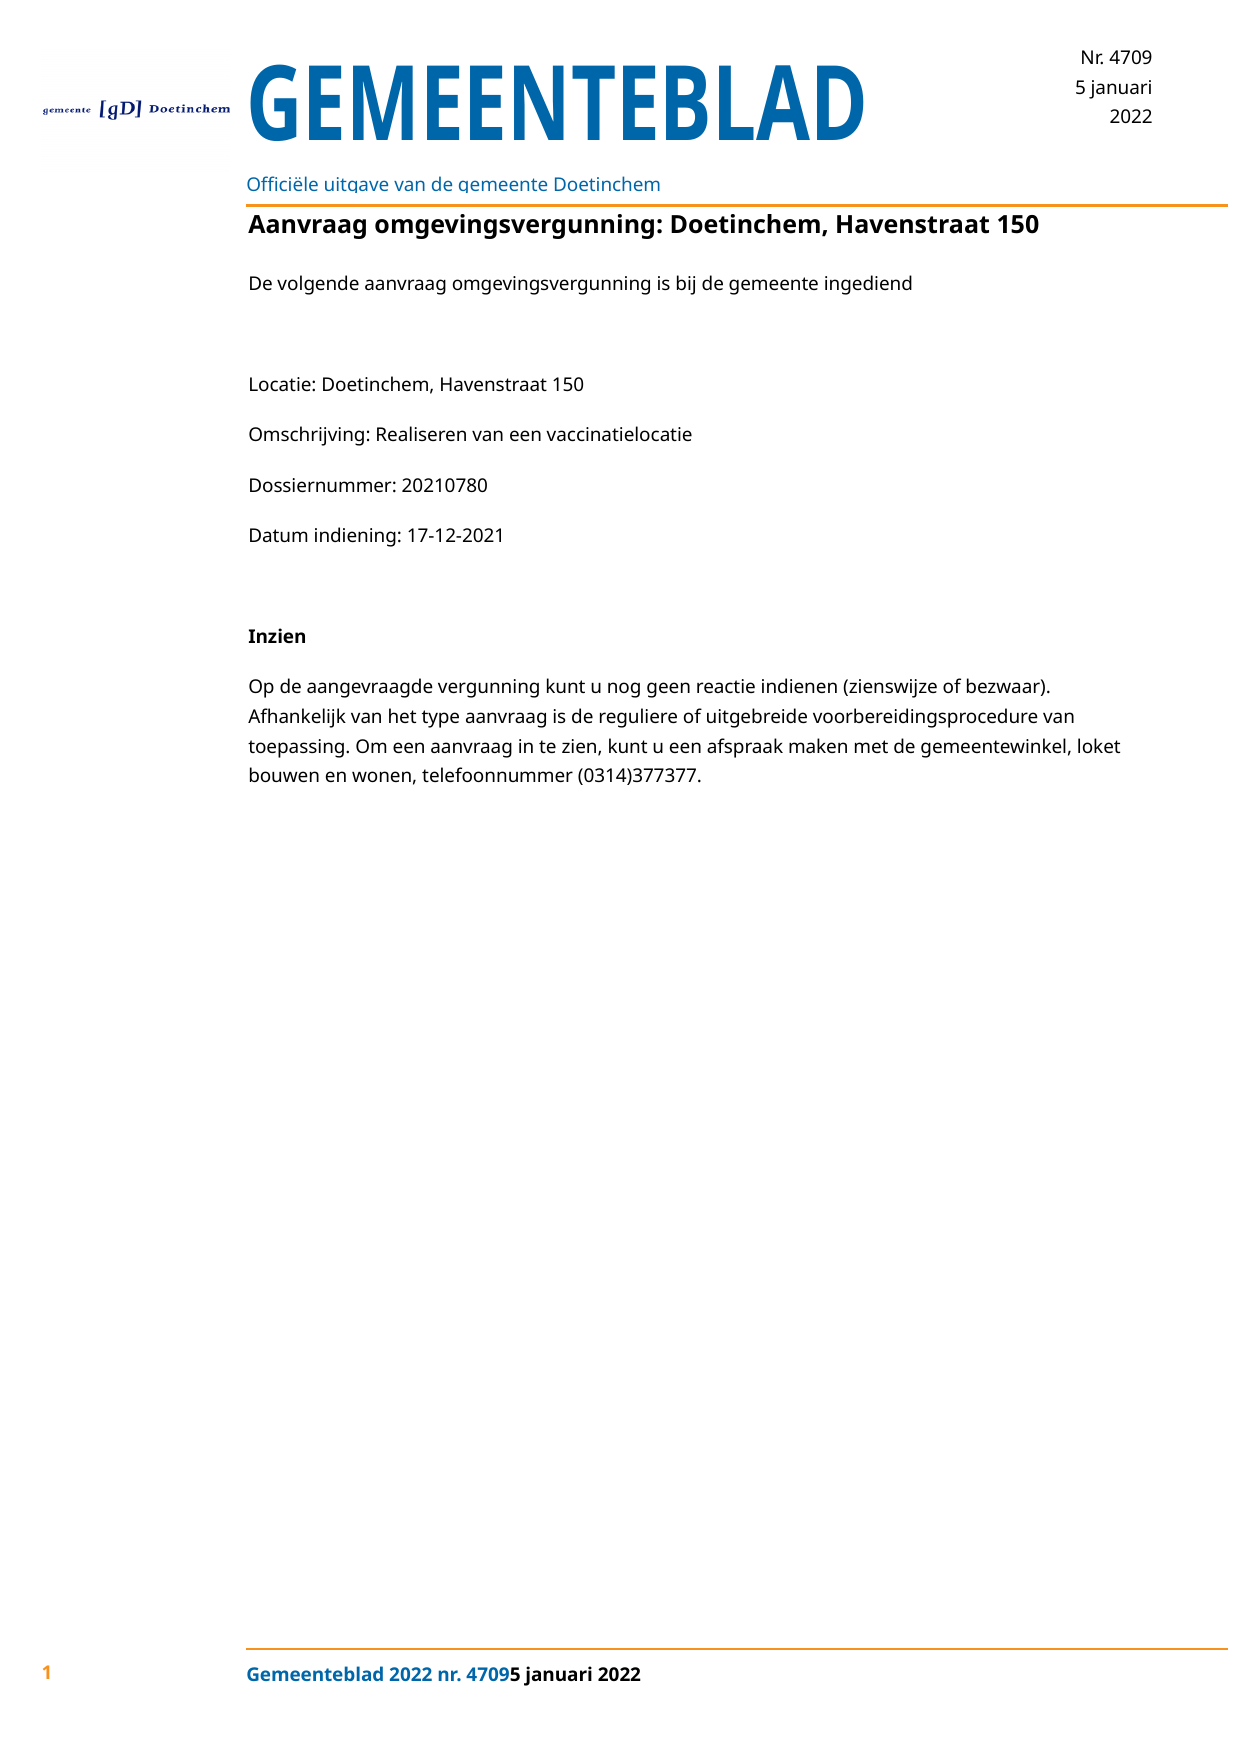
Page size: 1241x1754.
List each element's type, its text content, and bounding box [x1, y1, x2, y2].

text Aanvraag omgevingsvergunning: Doetinchem, Havenstraat 150 [248, 207, 1152, 241]
text Op de aangevraagde vergunning kunt u nog geen reactie indienen (zienswijze of bezwaar). Afhankelijk van het type aanvraag is de reguliere of uitgebreide voorbereidingsprocedure van toepassing. Om een aanvraag in te zien, kunt u een afspraak maken met de gemeentewinkel, loket bouwen en wonen, telefoonnummer (0314)377377. [248, 674, 1152, 788]
text De volgende aanvraag omgevingsvergunning is bij de gemeente ingediend [248, 270, 1152, 296]
text Omschrijving: Realiseren van een vaccinatielocatie [248, 422, 1152, 447]
text Inzien [248, 623, 1152, 649]
picture [41, 47, 231, 172]
text Dossiernummer: 20210780 [248, 472, 1152, 498]
text Locatie: Doetinchem, Havenstraat 150 [248, 371, 1152, 397]
text Datum indiening: 17-12-2021 [248, 522, 1152, 548]
